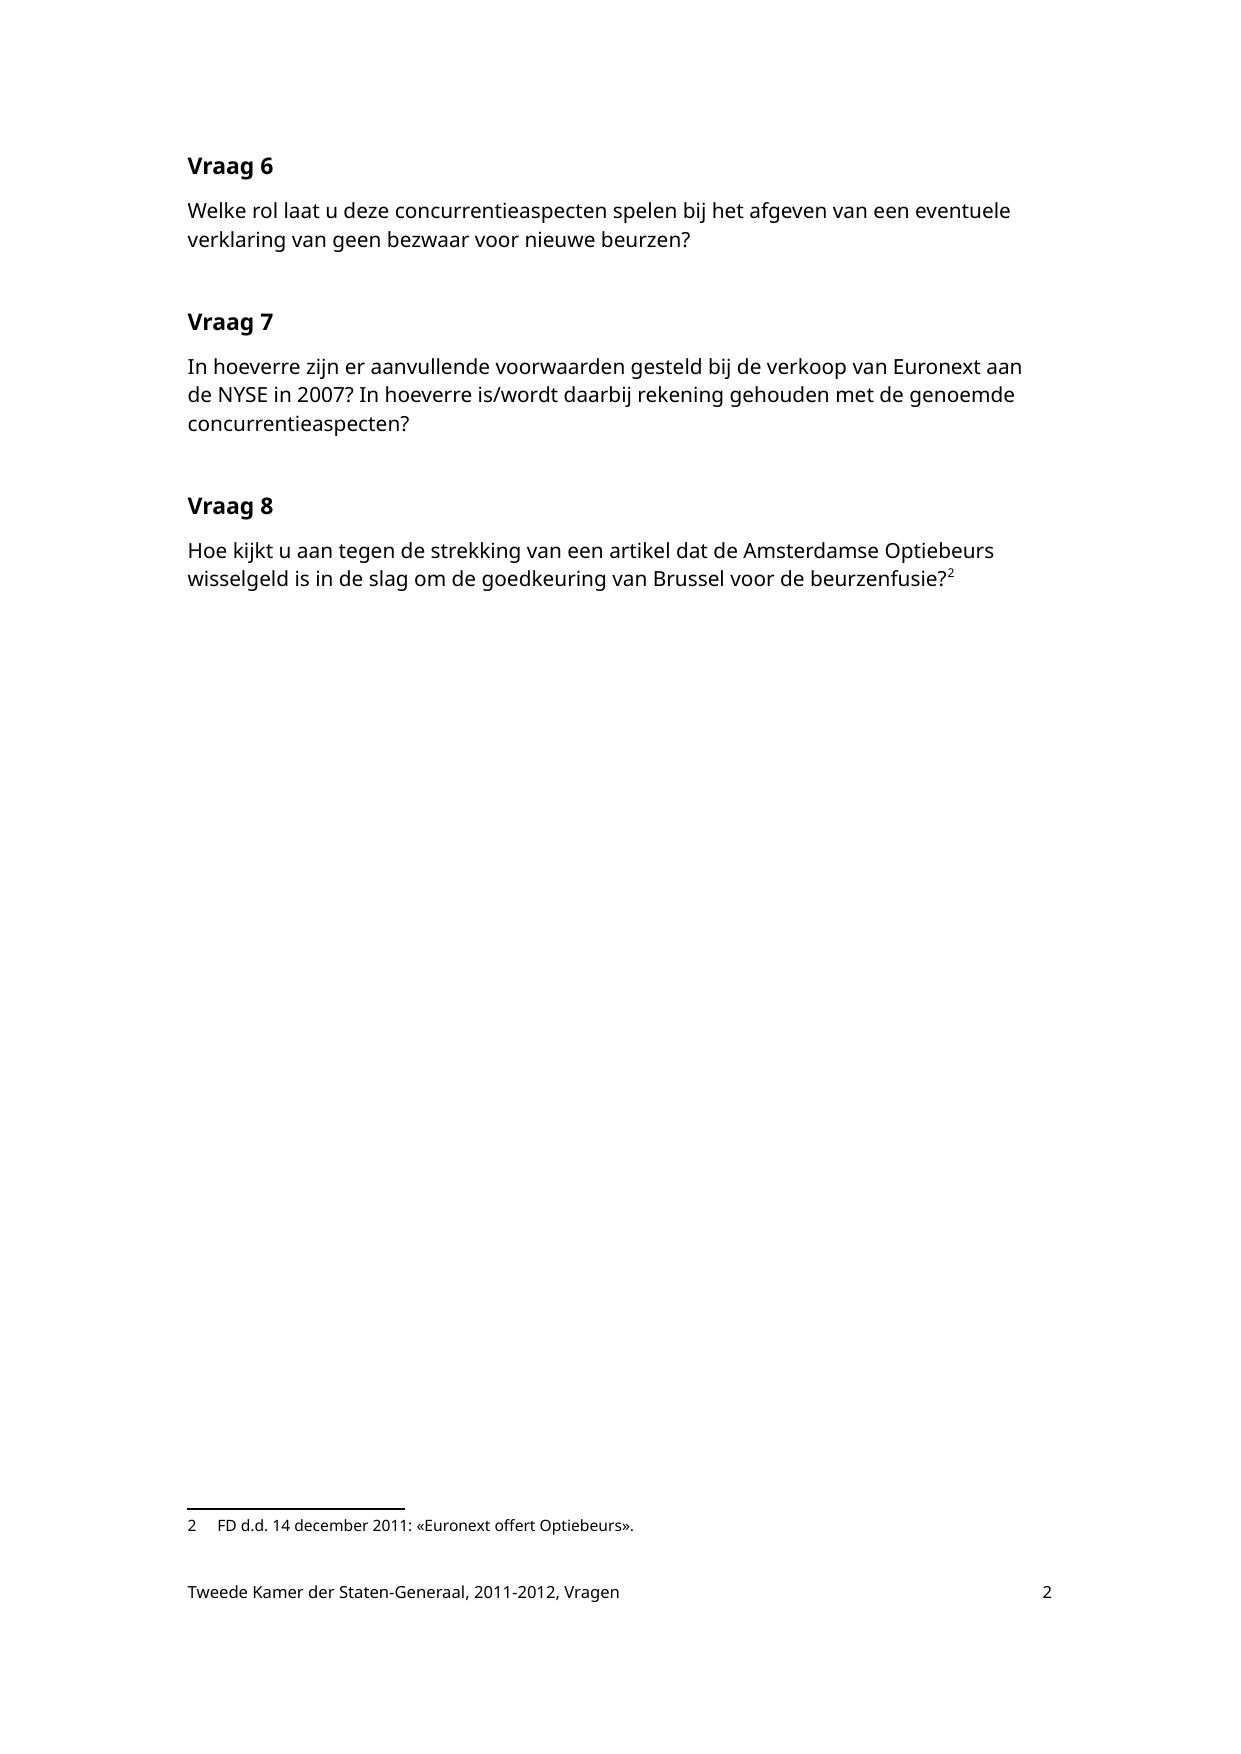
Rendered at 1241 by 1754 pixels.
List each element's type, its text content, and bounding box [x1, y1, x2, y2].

subtitle Vraag 7 [187, 306, 1053, 337]
subtitle Vraag 8 [187, 490, 1053, 521]
text FD d.d. 14 december 2011: «Euronext offert Optiebeurs». [187, 1508, 1053, 1536]
text Welke rol laat u deze concurrentieaspecten spelen bij het afgeven van een eventuele verklaring van geen bezwaar voor nieuwe beurzen? [187, 196, 1053, 253]
text In hoeverre zijn er aanvullende voorwaarden gesteld bij de verkoop van Euronext aan de NYSE in 2007? In hoeverre is/wordt daarbij rekening gehouden met de genoemde concurrentieaspecten? [187, 352, 1053, 437]
subtitle Vraag 6 [187, 150, 1053, 181]
text Hoe kijkt u aan tegen de strekking van een artikel dat de Amsterdamse Optiebeurs wisselgeld is in de slag om de goedkeuring van Brussel voor de beurzenfusie? [187, 536, 1053, 593]
